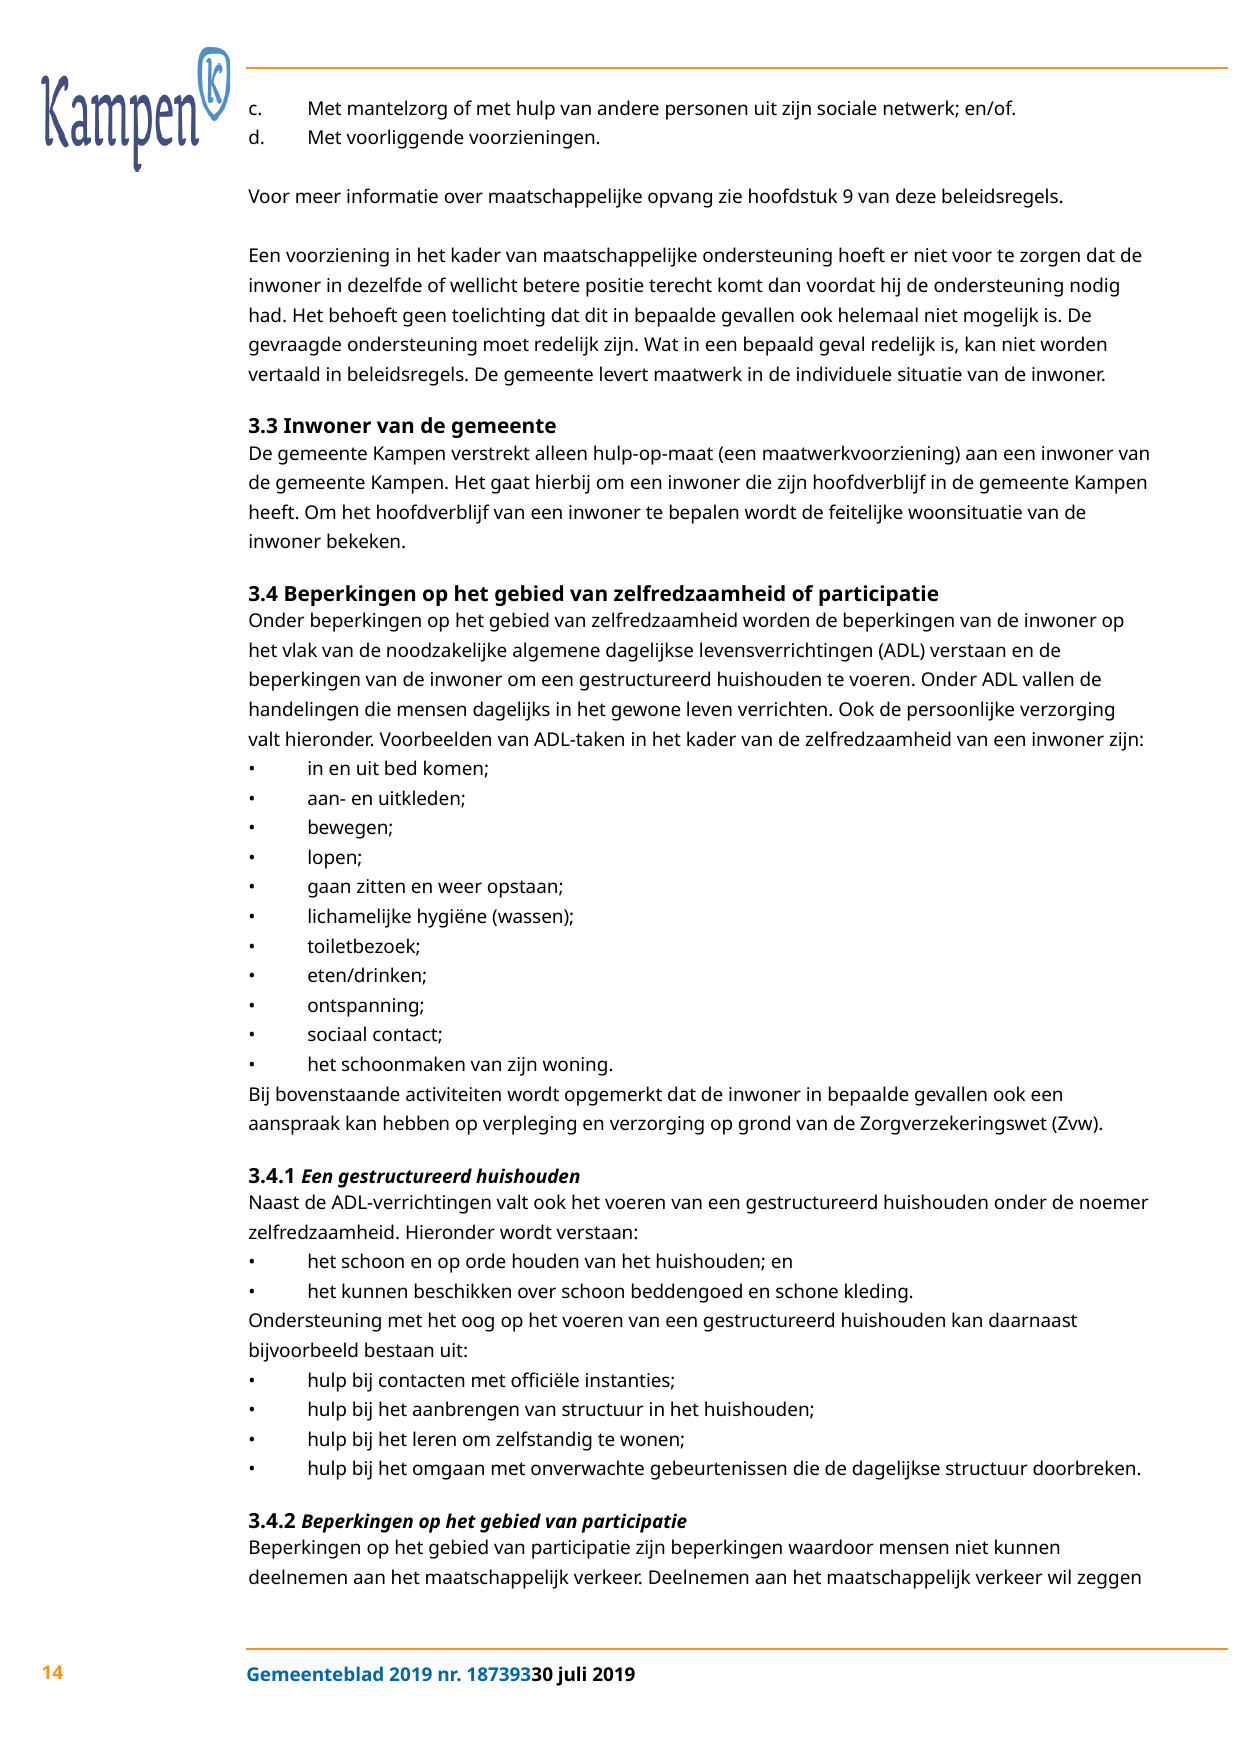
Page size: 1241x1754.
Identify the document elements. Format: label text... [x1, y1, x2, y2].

list ontspanning; [248, 992, 1152, 1018]
list hulp bij contacten met officiële instanties; [248, 1367, 1152, 1392]
list lichamelijke hygiëne (wassen); [248, 903, 1152, 929]
list het kunnen beschikken over schoon beddengoed en schone kleding. [248, 1278, 1152, 1304]
picture [41, 47, 231, 172]
list lopen; [248, 844, 1152, 870]
list het schoonmaken van zijn woning. [248, 1051, 1152, 1077]
text 3.4.2 Beperkingen op het gebied van participatie [248, 1506, 1152, 1534]
list gaan zitten en weer opstaan; [248, 874, 1152, 899]
text 3.4.1 Een gestructureerd huishouden [248, 1161, 1152, 1189]
list bewegen; [248, 814, 1152, 840]
list Met voorliggende voorzieningen. [248, 124, 1152, 150]
text Onder beperkingen op het gebied van zelfredzaamheid worden de beperkingen van de inwoner op het vlak van de noodzakelijke algemene dagelijkse levensverrichtingen (ADL) verstaan en de beperkingen van de inwoner om een gestructureerd huishouden te voeren. Onder ADL vallen de handelingen die mensen dagelijks in het gewone leven verrichten. Ook de persoonlijke verzorging valt hieronder. Voorbeelden van ADL-taken in het kader van de zelfredzaamheid van een inwoner zijn: [248, 607, 1152, 752]
text 3.3 Inwoner van de gemeente [248, 411, 1152, 440]
text De gemeente Kampen verstrekt alleen hulp-op-maat (een maatwerkvoorziening) aan een inwoner van de gemeente Kampen. Het gaat hierbij om een inwoner die zijn hoofdverblijf in de gemeente Kampen heeft. Om het hoofdverblijf van een inwoner te bepalen wordt de feitelijke woonsituatie van de inwoner bekeken. [248, 440, 1152, 554]
text Ondersteuning met het oog op het voeren van een gestructureerd huishouden kan daarnaast bijvoorbeeld bestaan uit: [248, 1308, 1152, 1363]
list in en uit bed komen; [248, 755, 1152, 781]
text Bij bovenstaande activiteiten wordt opgemerkt dat de inwoner in bepaalde gevallen ook een aanspraak kan hebben op verpleging en verzorging op grond van de Zorgverzekeringswet (Zvw). [248, 1081, 1152, 1136]
text 3.4 Beperkingen op het gebied van zelfredzaamheid of participatie [248, 579, 1152, 607]
list sociaal contact; [248, 1022, 1152, 1047]
text Een voorziening in het kader van maatschappelijke ondersteuning hoeft er niet voor te zorgen dat de inwoner in dezelfde of wellicht betere positie terecht komt dan voordat hij de ondersteuning nodig had. Het behoeft geen toelichting dat dit in bepaalde gevallen ook helemaal niet mogelijk is. De gevraagde ondersteuning moet redelijk zijn. Wat in een bepaald geval redelijk is, kan niet worden vertaald in beleidsregels. De gemeente levert maatwerk in de individuele situatie van de inwoner. [248, 243, 1152, 387]
text Naast de ADL-verrichtingen valt ook het voeren van een gestructureerd huishouden onder de noemer zelfredzaamheid. Hieronder wordt verstaan: [248, 1189, 1152, 1244]
list hulp bij het leren om zelfstandig te wonen; [248, 1426, 1152, 1452]
list het schoon en op orde houden van het huishouden; en [248, 1248, 1152, 1274]
text Voor meer informatie over maatschappelijke opvang zie hoofdstuk 9 van deze beleidsregels. [248, 183, 1152, 209]
list hulp bij het aanbrengen van structuur in het huishouden; [248, 1396, 1152, 1422]
list eten/drinken; [248, 962, 1152, 988]
list Met mantelzorg of met hulp van andere personen uit zijn sociale netwerk; en/of. [248, 95, 1152, 121]
list aan‐ en uitkleden; [248, 785, 1152, 811]
text Beperkingen op het gebied van participatie zijn beperkingen waardoor mensen niet kunnen deelnemen aan het maatschappelijk verkeer. Deelnemen aan het maatschappelijk verkeer wil zeggen [248, 1534, 1152, 1590]
list toiletbezoek; [248, 933, 1152, 959]
list hulp bij het omgaan met onverwachte gebeurtenissen die de dagelijkse structuur doorbreken. [248, 1456, 1152, 1481]
